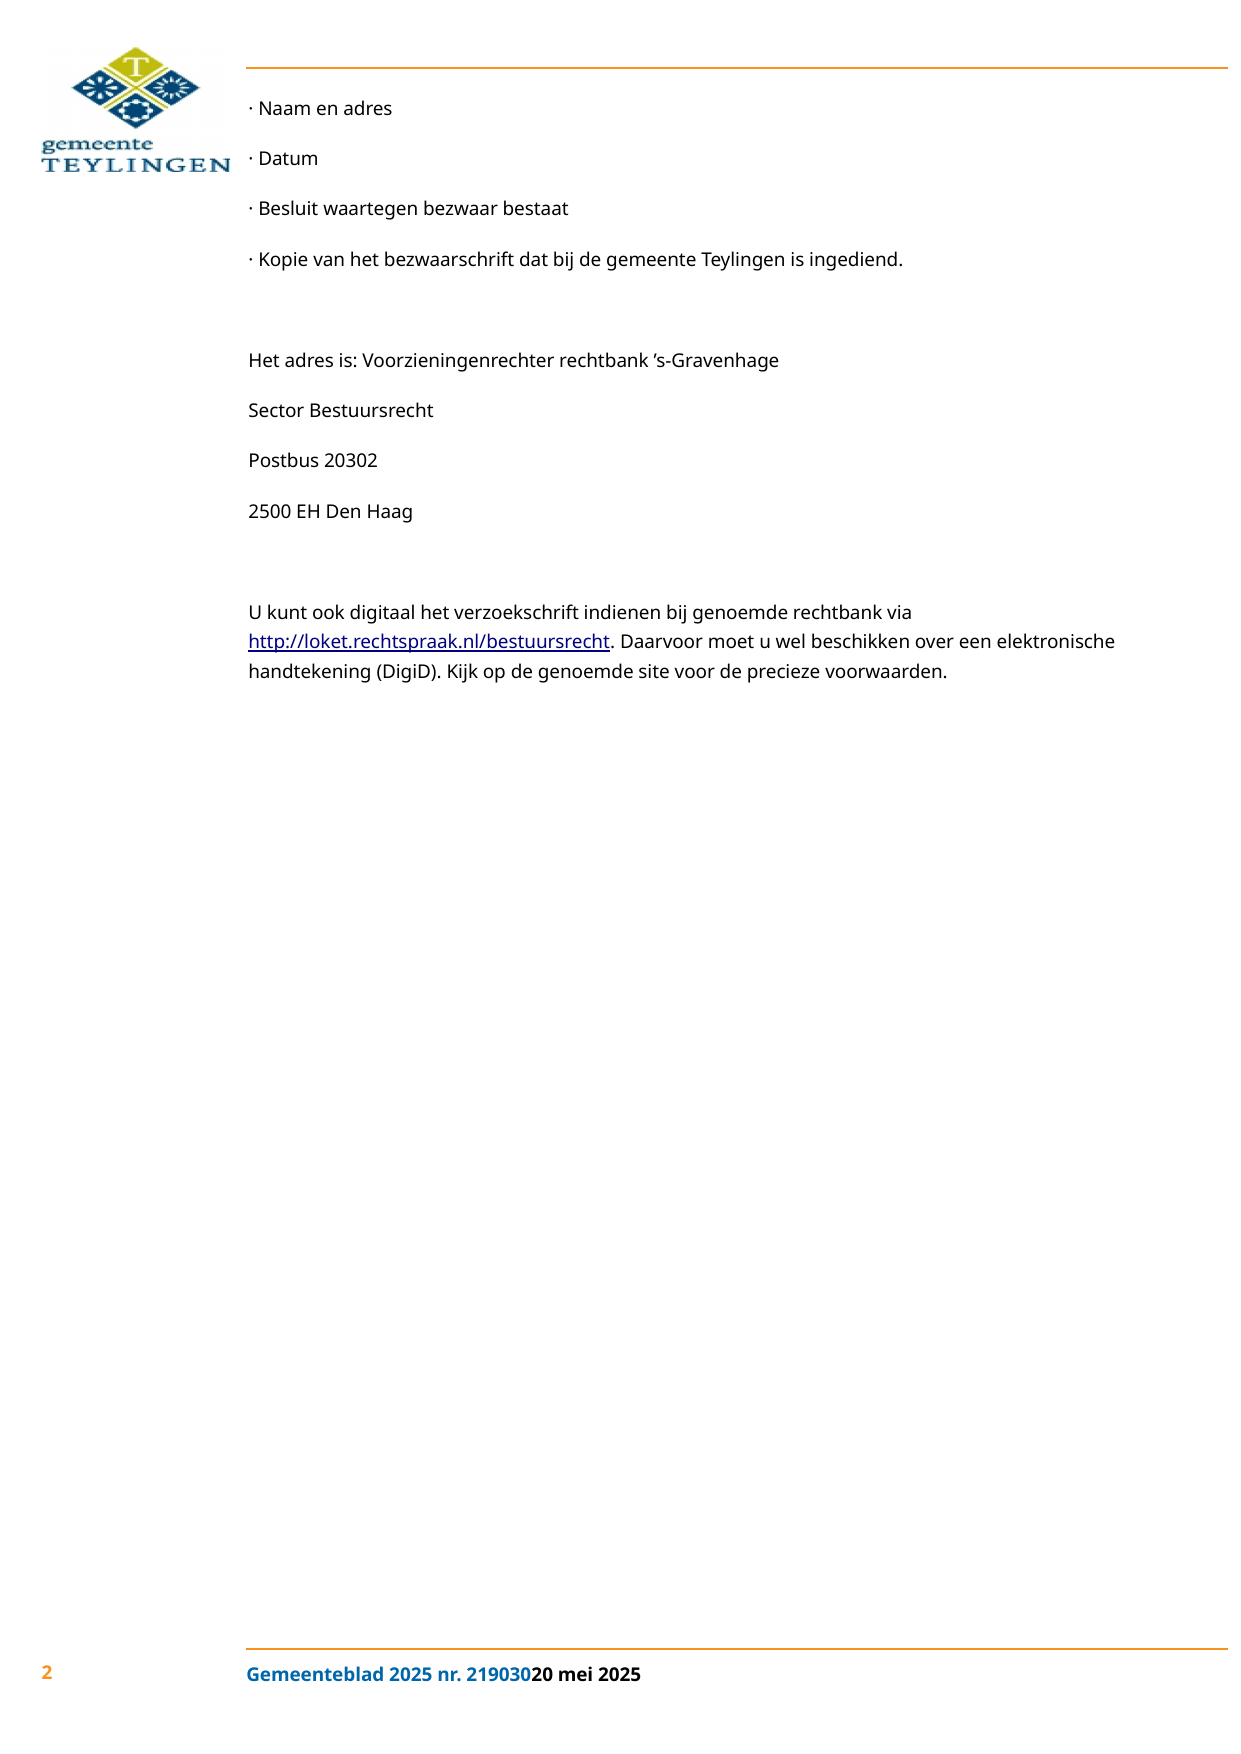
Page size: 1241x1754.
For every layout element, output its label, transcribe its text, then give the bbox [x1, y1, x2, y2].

text U kunt ook digitaal het verzoekschrift indienen bij genoemde rechtbank via http://loket.rechtspraak.nl/bestuursrecht. Daarvoor moet u wel beschikken over een elektronische handtekening (DigiD). Kijk op de genoemde site voor de precieze voorwaarden. [248, 599, 1152, 684]
text Het adres is: Voorzieningenrechter rechtbank ’s-Gravenhage [248, 347, 1152, 373]
picture [41, 47, 231, 172]
text · Datum [248, 145, 1152, 171]
text 2500 EH Den Haag [248, 498, 1152, 524]
text Postbus 20302 [248, 448, 1152, 473]
text · Kopie van het bezwaarschrift dat bij de gemeente Teylingen is ingediend. [248, 246, 1152, 272]
text · Naam en adres [248, 95, 1152, 121]
text · Besluit waartegen bezwaar bestaat [248, 196, 1152, 221]
text Sector Bestuursrecht [248, 397, 1152, 423]
